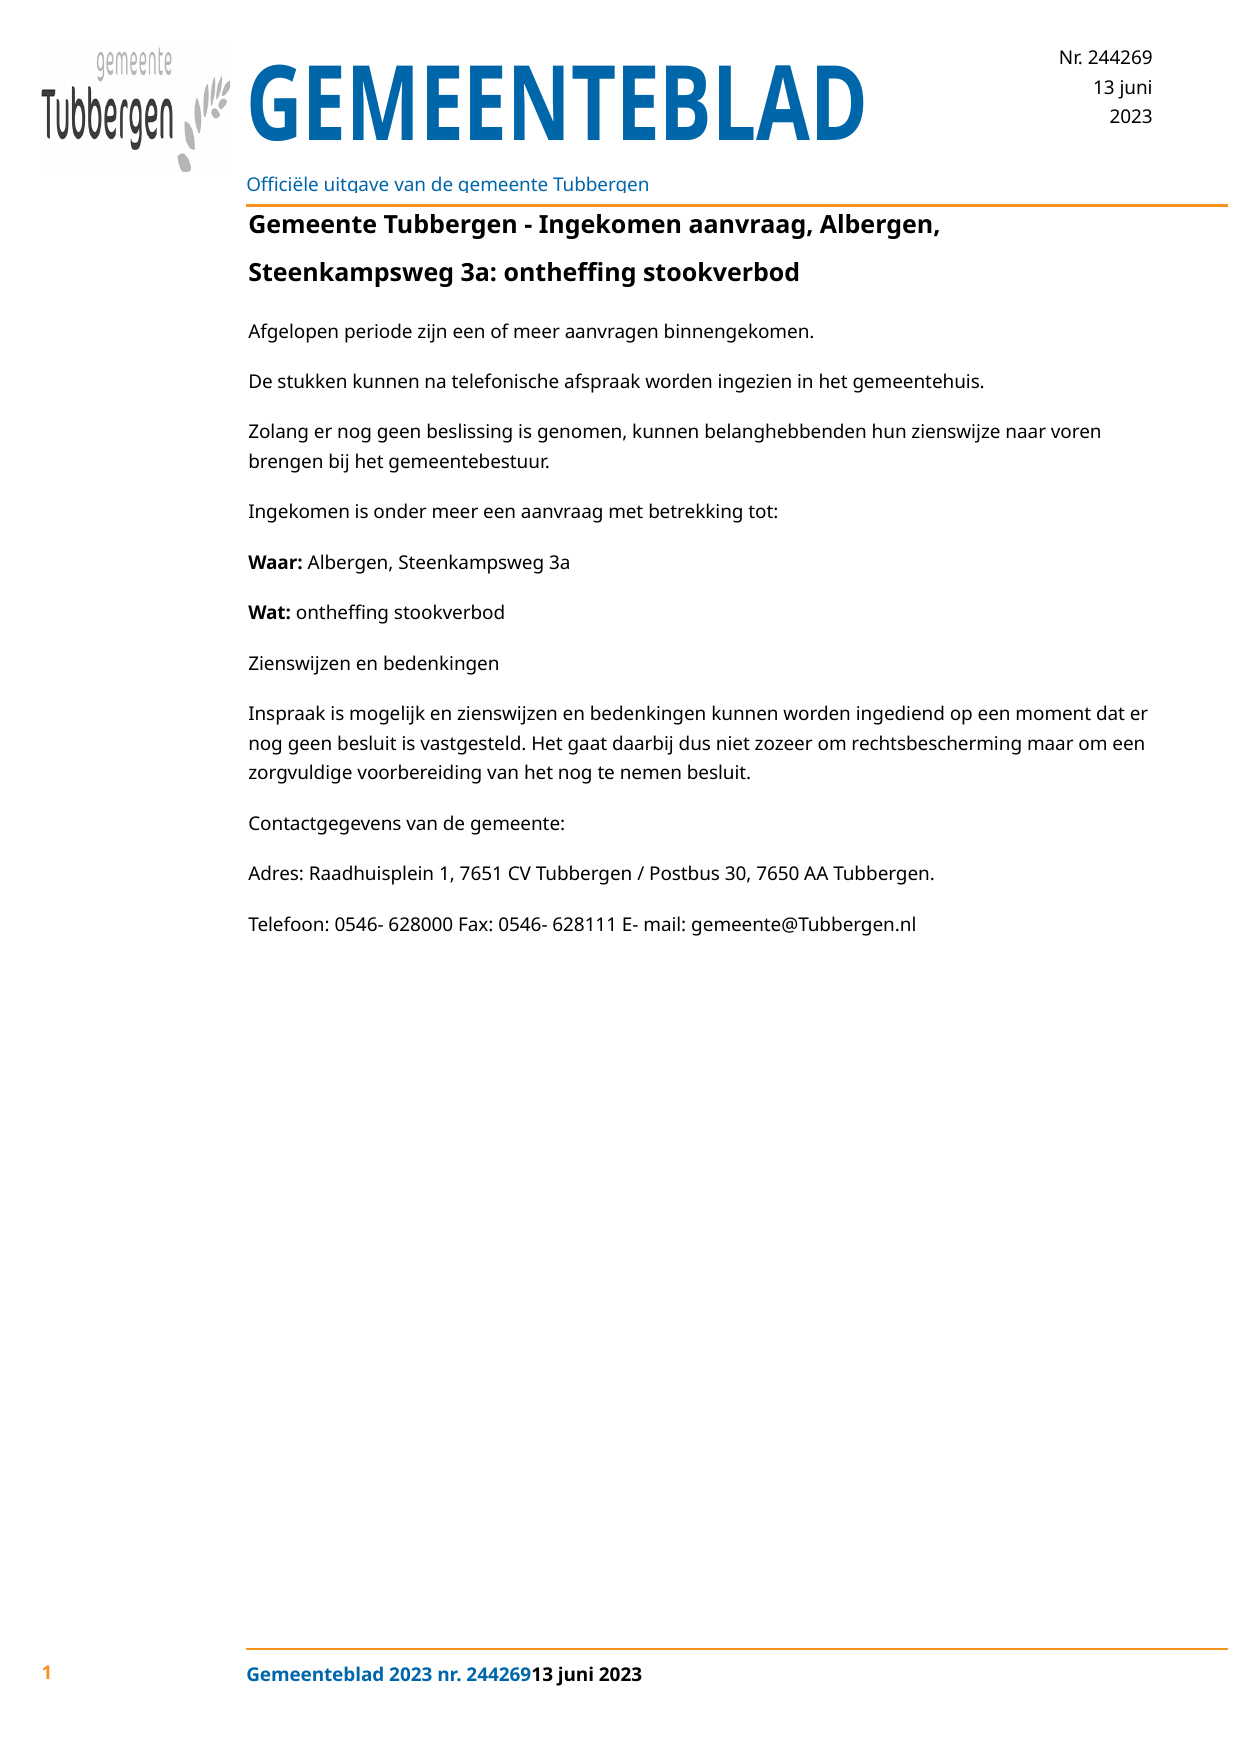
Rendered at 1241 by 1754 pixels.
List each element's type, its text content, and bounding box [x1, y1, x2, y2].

text Wat: ontheffing stookverbod [248, 599, 1152, 625]
text Ingekomen is onder meer een aanvraag met betrekking tot: [248, 499, 1152, 524]
text De stukken kunnen na telefonische afspraak worden ingezien in het gemeentehuis. [248, 368, 1152, 394]
text Gemeente Tubbergen - Ingekomen aanvraag, Albergen, Steenkampsweg 3a: ontheffing stookverbod [248, 207, 1152, 288]
text Contactgegevens van de gemeente: [248, 810, 1152, 836]
text Adres: Raadhuisplein 1, 7651 CV Tubbergen / Postbus 30, 7650 AA Tubbergen. [248, 860, 1152, 886]
text Zienswijzen en bedenkingen [248, 650, 1152, 676]
text Afgelopen periode zijn een of meer aanvragen binnengekomen. [248, 318, 1152, 344]
text Zolang er nog geen beslissing is genomen, kunnen belanghebbenden hun zienswijze naar voren brengen bij het gemeentebestuur. [248, 419, 1152, 474]
text Waar: Albergen, Steenkampsweg 3a [248, 549, 1152, 575]
text Telefoon: 0546- 628000 Fax: 0546- 628111 E- mail: gemeente@Tubbergen.nl [248, 911, 1152, 937]
text Inspraak is mogelijk en zienswijzen en bedenkingen kunnen worden ingediend op een moment dat er nog geen besluit is vastgesteld. Het gaat daarbij dus niet zozeer om rechtsbescherming maar om een zorgvuldige voorbereiding van het nog te nemen besluit. [248, 700, 1152, 785]
picture [41, 47, 231, 172]
